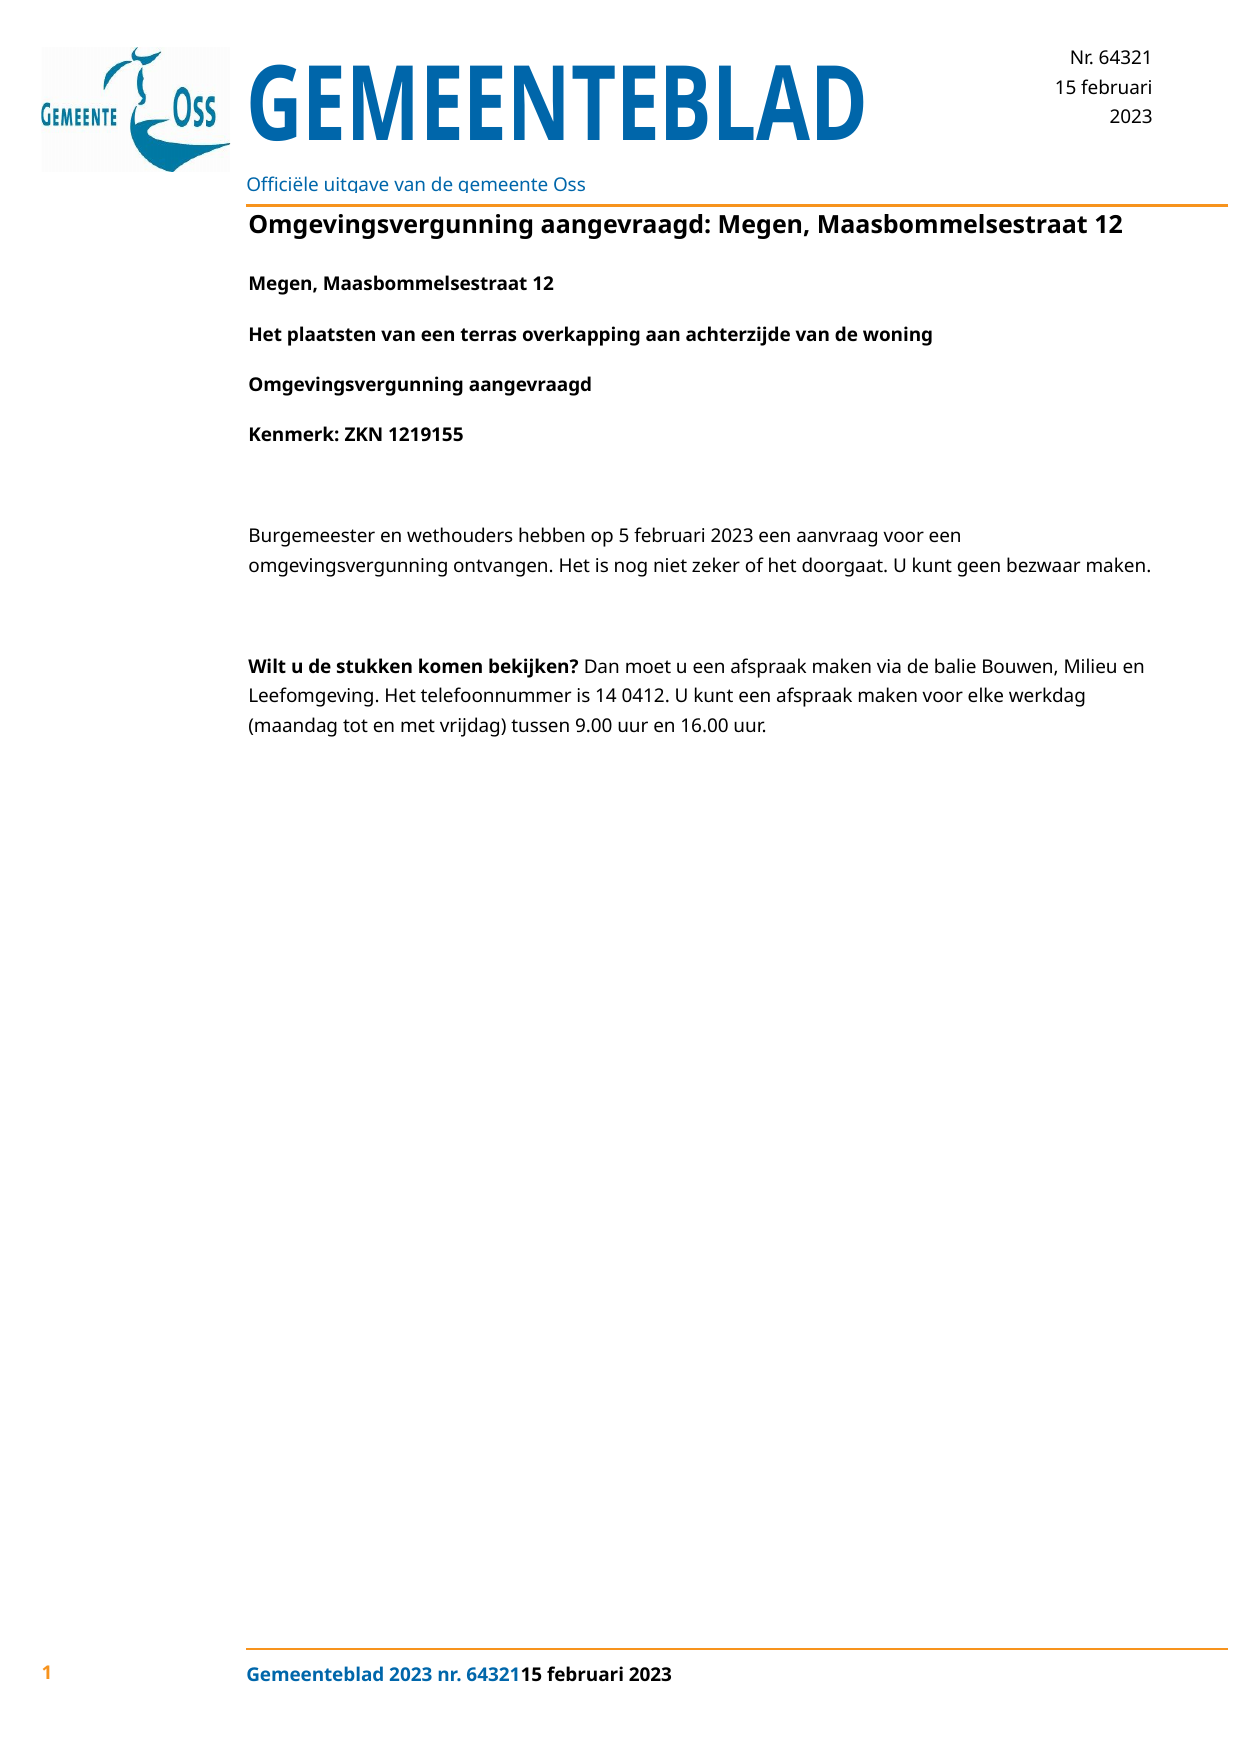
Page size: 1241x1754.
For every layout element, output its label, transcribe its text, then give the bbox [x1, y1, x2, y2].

picture [41, 47, 231, 172]
text Wilt u de stukken komen bekijken? Dan moet u een afspraak maken via de balie Bouwen, Milieu en Leefomgeving. Het telefoonnummer is 14 0412. U kunt een afspraak maken voor elke werkdag (maandag tot en met vrijdag) tussen 9.00 uur en 16.00 uur. [248, 653, 1152, 738]
text Omgevingsvergunning aangevraagd: Megen, Maasbommelsestraat 12 [248, 207, 1152, 241]
text Omgevingsvergunning aangevraagd [248, 371, 1152, 397]
text Kenmerk: ZKN 1219155 [248, 422, 1152, 447]
text Het plaatsten van een terras overkapping aan achterzijde van de woning [248, 321, 1152, 346]
text Megen, Maasbommelsestraat 12 [248, 270, 1152, 296]
text Burgemeester en wethouders hebben op 5 februari 2023 een aanvraag voor een omgevingsvergunning ontvangen. Het is nog niet zeker of het doorgaat. U kunt geen bezwaar maken. [248, 522, 1152, 578]
